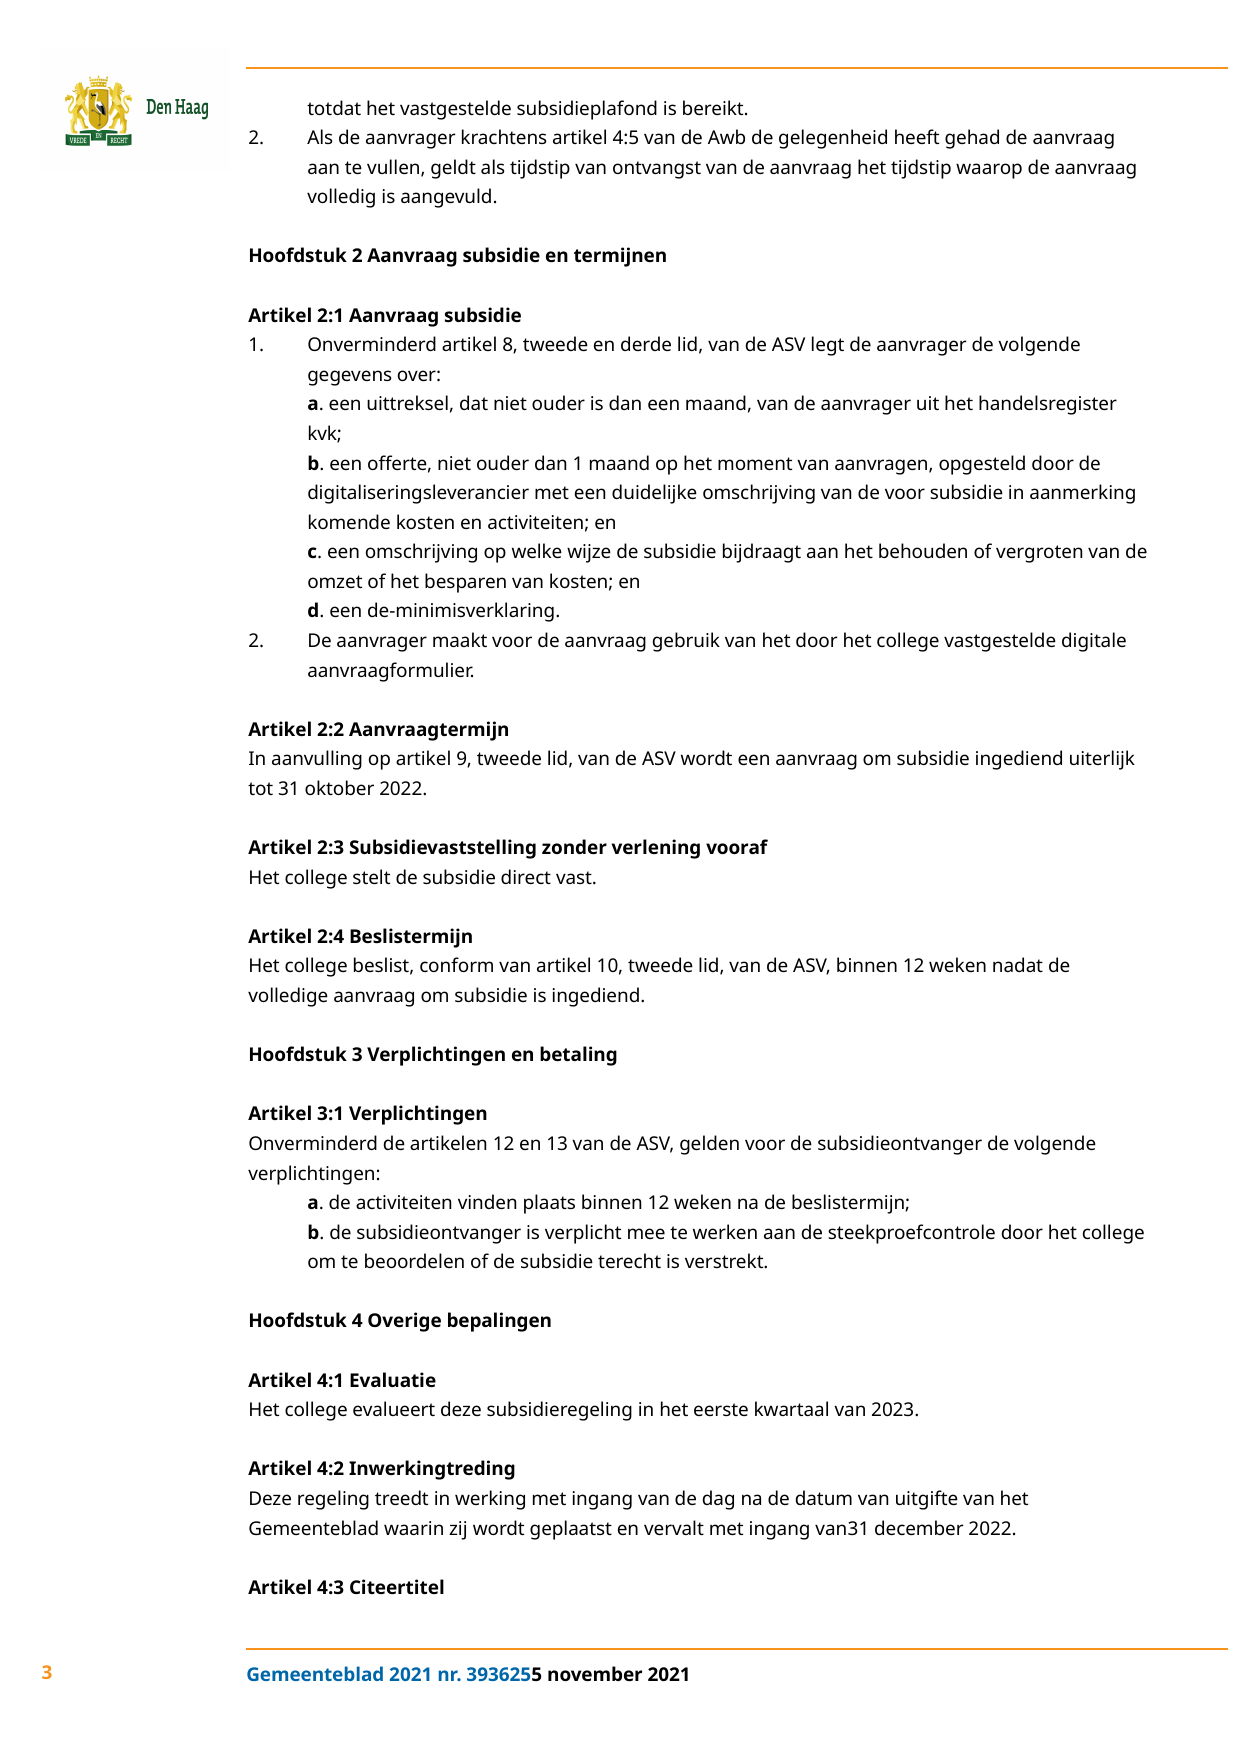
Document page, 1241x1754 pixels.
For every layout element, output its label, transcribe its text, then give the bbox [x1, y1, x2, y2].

text Deze regeling treedt in werking met ingang van de dag na de datum van uitgifte van het Gemeenteblad waarin zij wordt geplaatst en vervalt met ingang van31 december 2022. [248, 1485, 1152, 1541]
list totdat het vastgestelde subsidieplafond is bereikt. [248, 95, 1152, 121]
text Artikel 2:3 Subsidievaststelling zonder verlening vooraf [248, 834, 1152, 860]
text Artikel 2:4 Beslistermijn [248, 923, 1152, 949]
text Artikel 3:1 Verplichtingen [248, 1101, 1152, 1126]
text Het college beslist, conform van artikel 10, tweede lid, van de ASV, binnen 12 weken nadat de volledige aanvraag om subsidie is ingediend. [248, 953, 1152, 1008]
text Artikel 4:1 Evaluatie [248, 1367, 1152, 1393]
text Het college evalueert deze subsidieregeling in het eerste kwartaal van 2023. [248, 1396, 1152, 1422]
list b. de subsidieontvanger is verplicht mee te werken aan de steekproefcontrole door het college om te beoordelen of de subsidie terecht is verstrekt. [248, 1219, 1152, 1274]
list Onverminderd artikel 8, tweede en derde lid, van de ASV legt de aanvrager de volgende gegevens over: [248, 331, 1152, 387]
text Hoofdstuk 4 Overige bepalingen [248, 1308, 1152, 1333]
list De aanvrager maakt voor de aanvraag gebruik van het door het college vastgestelde digitale aanvraagformulier. [248, 627, 1152, 683]
list b. een offerte, niet ouder dan 1 maand op het moment van aanvragen, opgesteld door de digitaliseringsleverancier met een duidelijke omschrijving van de voor subsidie in aanmerking komende kosten en activiteiten; en [248, 450, 1152, 535]
text Het college stelt de subsidie direct vast. [248, 864, 1152, 890]
text Hoofdstuk 3 Verplichtingen en betaling [248, 1041, 1152, 1067]
list c. een omschrijving op welke wijze de subsidie bijdraagt aan het behouden of vergroten van de omzet of het besparen van kosten; en [248, 538, 1152, 594]
text Artikel 2:2 Aanvraagtermijn [248, 716, 1152, 742]
picture [41, 47, 231, 172]
list a. een uittreksel, dat niet ouder is dan een maand, van de aanvrager uit het handelsregister kvk; [248, 391, 1152, 446]
list d. een de-minimisverklaring. [248, 598, 1152, 623]
text Artikel 4:2 Inwerkingtreding [248, 1456, 1152, 1481]
list a. de activiteiten vinden plaats binnen 12 weken na de beslistermijn; [248, 1189, 1152, 1215]
text Hoofdstuk 2 Aanvraag subsidie en termijnen [248, 243, 1152, 268]
list Als de aanvrager krachtens artikel 4:5 van de Awb de gelegenheid heeft gehad de aanvraag aan te vullen, geldt als tijdstip van ontvangst van de aanvraag het tijdstip waarop de aanvraag volledig is aangevuld. [248, 124, 1152, 209]
text In aanvulling op artikel 9, tweede lid, van de ASV wordt een aanvraag om subsidie ingediend uiterlijk tot 31 oktober 2022. [248, 746, 1152, 801]
text Artikel 2:1 Aanvraag subsidie [248, 302, 1152, 328]
text Onverminderd de artikelen 12 en 13 van de ASV, gelden voor de subsidieontvanger de volgende verplichtingen: [248, 1130, 1152, 1186]
text Artikel 4:3 Citeertitel [248, 1574, 1152, 1600]
